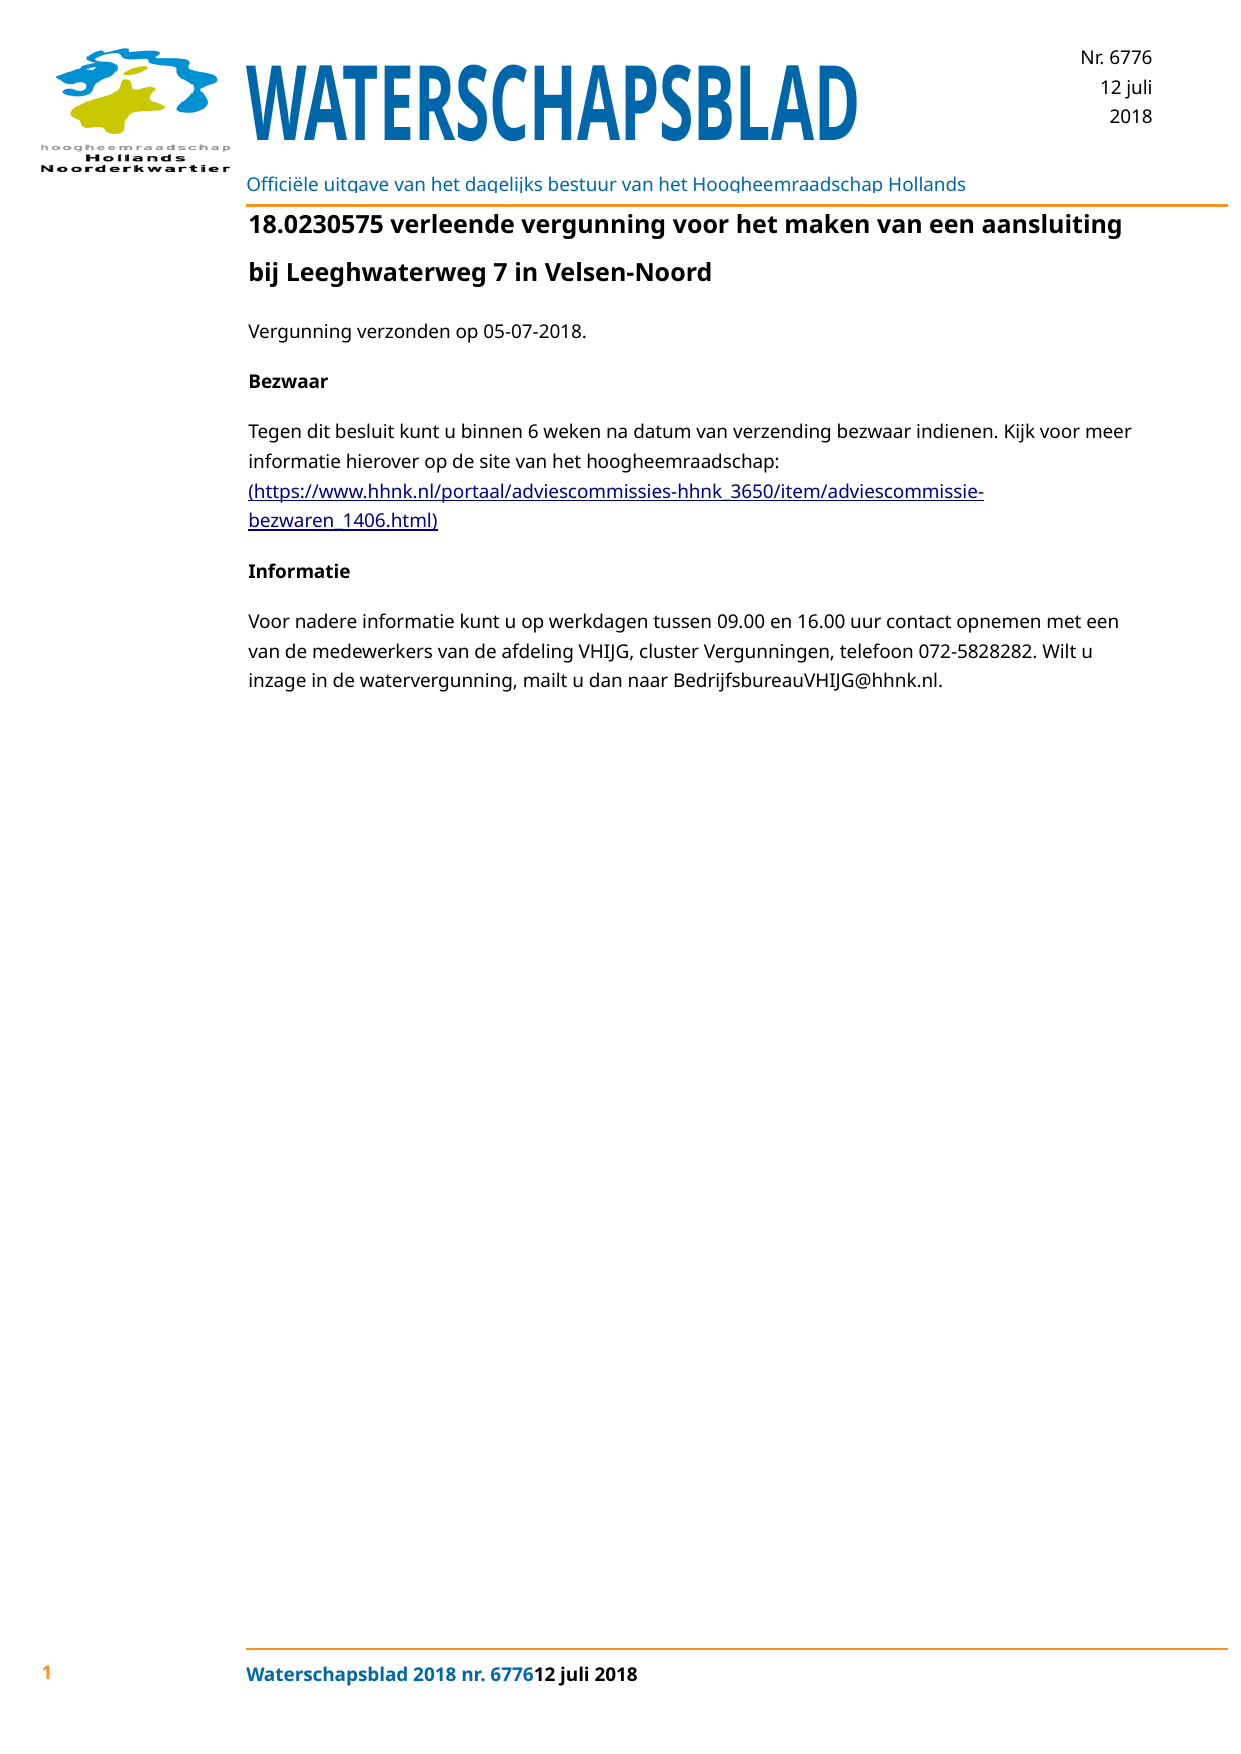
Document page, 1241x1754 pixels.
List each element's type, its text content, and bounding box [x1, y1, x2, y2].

text Voor nadere informatie kunt u op werkdagen tussen 09.00 en 16.00 uur contact opnemen met een van de medewerkers van de afdeling VHIJG, cluster Vergunningen, telefoon 072-5828282. Wilt u inzage in de watervergunning, mailt u dan naar BedrijfsbureauVHIJG@hhnk.nl. [248, 608, 1152, 693]
text Bezwaar [248, 368, 1152, 394]
text Vergunning verzonden op 05-07-2018. [248, 318, 1152, 344]
picture [41, 47, 231, 172]
text Tegen dit besluit kunt u binnen 6 weken na datum van verzending bezwaar indienen. Kijk voor meer informatie hierover op de site van het hoogheemraadschap: (https://www.hhnk.nl/portaal/adviescommissies-hhnk_3650/item/adviescommissie-bezwaren_1406.html) [248, 419, 1152, 533]
text 18.0230575 verleende vergunning voor het maken van een aansluiting bij Leeghwaterweg 7 in Velsen-Noord [248, 207, 1152, 288]
text Informatie [248, 558, 1152, 584]
